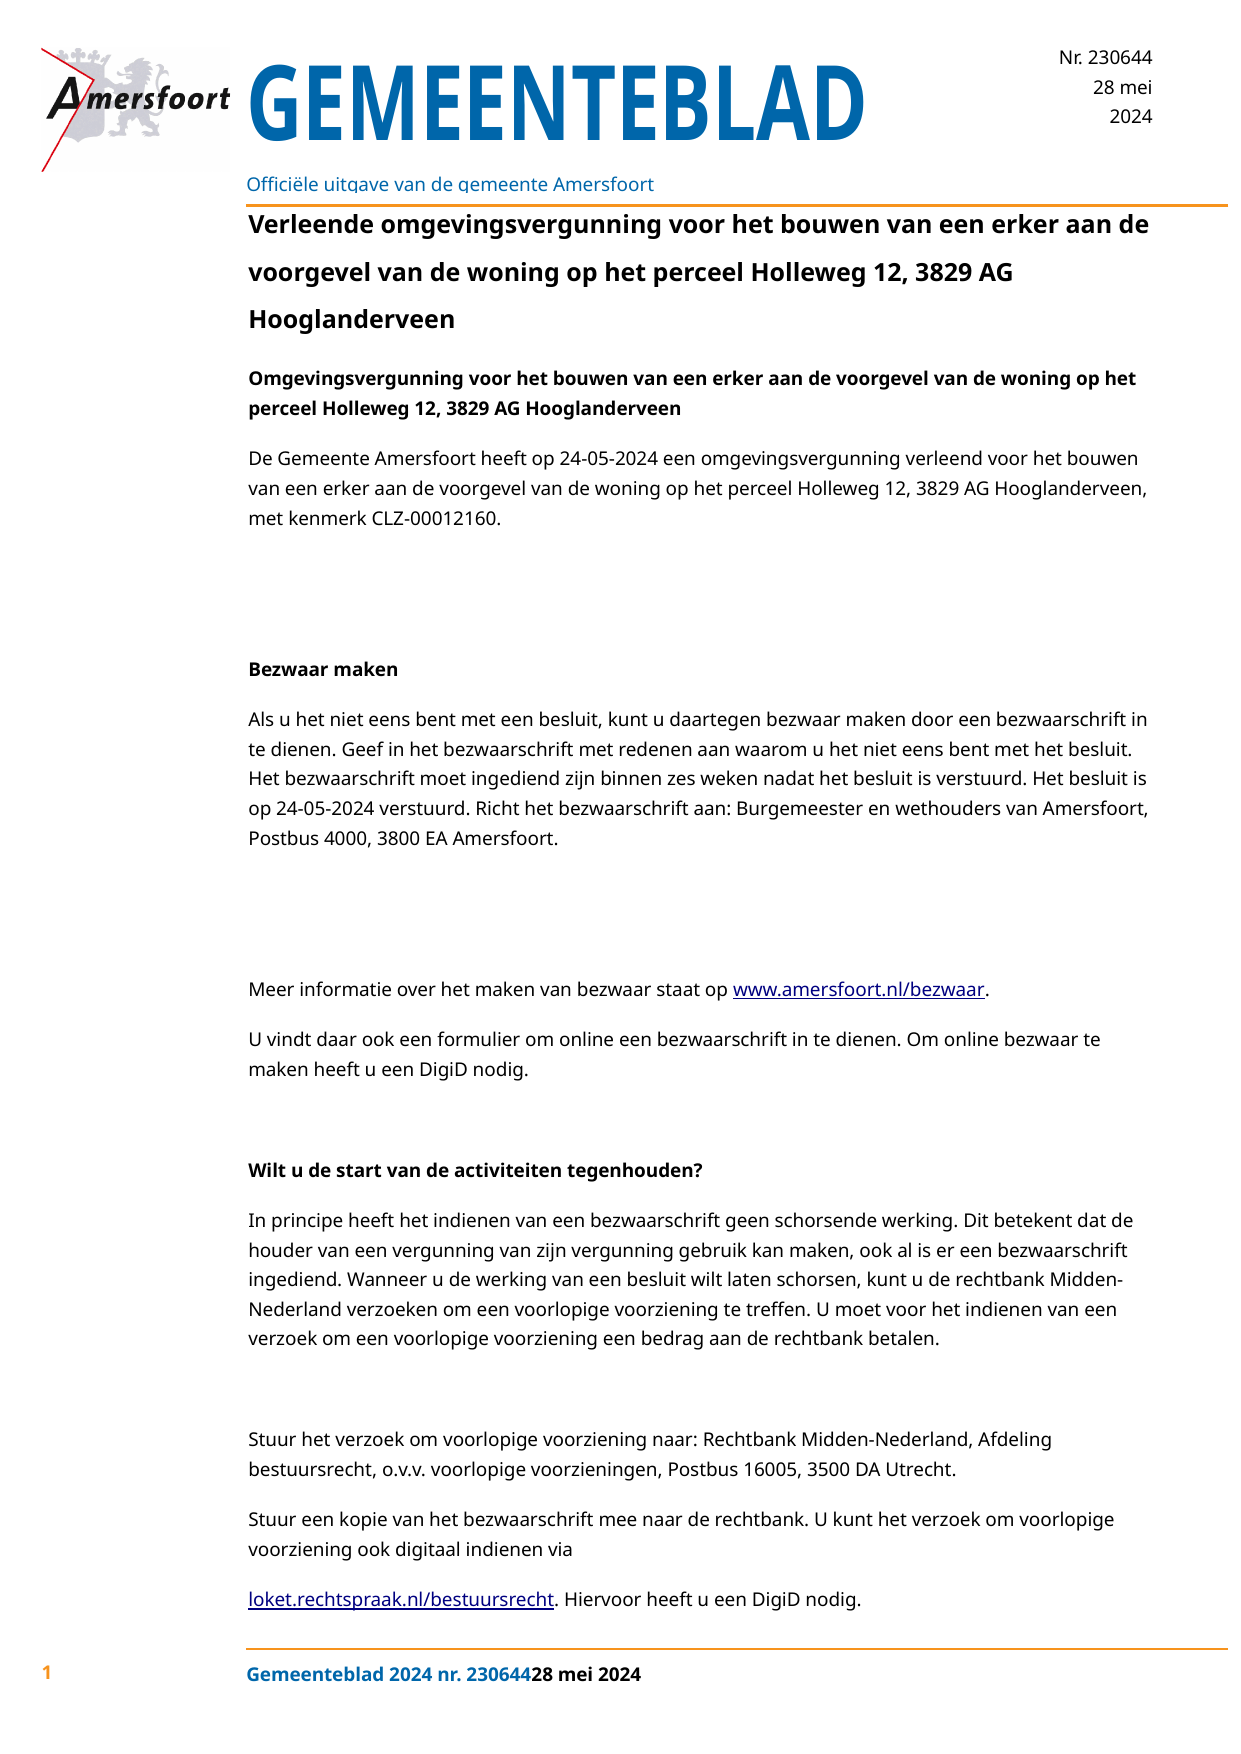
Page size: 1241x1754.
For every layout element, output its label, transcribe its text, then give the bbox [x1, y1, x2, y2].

text Meer informatie over het maken van bezwaar staat op www.amersfoort.nl/bezwaar. [248, 976, 1152, 1002]
text loket.rechtspraak.nl/bestuursrecht. Hiervoor heeft u een DigiD nodig. [248, 1586, 1152, 1612]
text De Gemeente Amersfoort heeft op 24-05-2024 een omgevingsvergunning verleend voor het bouwen van een erker aan de voorgevel van de woning op het perceel Holleweg 12, 3829 AG Hooglanderveen, met kenmerk CLZ-00012160. [248, 446, 1152, 530]
text Als u het niet eens bent met een besluit, kunt u daartegen bezwaar maken door een bezwaarschrift in te dienen. Geef in het bezwaarschrift met redenen aan waarom u het niet eens bent met het besluit. Het bezwaarschrift moet ingediend zijn binnen zes weken nadat het besluit is verstuurd. Het besluit is op 24-05-2024 verstuurd. Richt het bezwaarschrift aan: Burgemeester en wethouders van Amersfoort, Postbus 4000, 3800 EA Amersfoort. [248, 706, 1152, 850]
text Stuur een kopie van het bezwaarschrift mee naar de rechtbank. U kunt het verzoek om voorlopige voorziening ook digitaal indienen via [248, 1506, 1152, 1562]
text In principe heeft het indienen van een bezwaarschrift geen schorsende werking. Dit betekent dat de houder van een vergunning van zijn vergunning gebruik kan maken, ook al is er een bezwaarschrift ingediend. Wanneer u de werking van een besluit wilt laten schorsen, kunt u de rechtbank Midden-Nederland verzoeken om een voorlopige voorziening te treffen. U moet voor het indienen van een verzoek om een voorlopige voorziening een bedrag aan de rechtbank betalen. [248, 1207, 1152, 1351]
text Wilt u de start van de activiteiten tegenhouden? [248, 1157, 1152, 1182]
picture [41, 47, 231, 172]
text Verleende omgevingsvergunning voor het bouwen van een erker aan de voorgevel van de woning op het perceel Holleweg 12, 3829 AG Hooglanderveen [248, 207, 1152, 336]
text U vindt daar ook een formulier om online een bezwaarschrift in te dienen. Om online bezwaar te maken heeft u een DigiD nodig. [248, 1026, 1152, 1082]
text Omgevingsvergunning voor het bouwen van een erker aan de voorgevel van de woning op het perceel Holleweg 12, 3829 AG Hooglanderveen [248, 366, 1152, 421]
text Bezwaar maken [248, 656, 1152, 682]
text Stuur het verzoek om voorlopige voorziening naar: Rechtbank Midden-Nederland, Afdeling bestuursrecht, o.v.v. voorlopige voorzieningen, Postbus 16005, 3500 DA Utrecht. [248, 1426, 1152, 1482]
